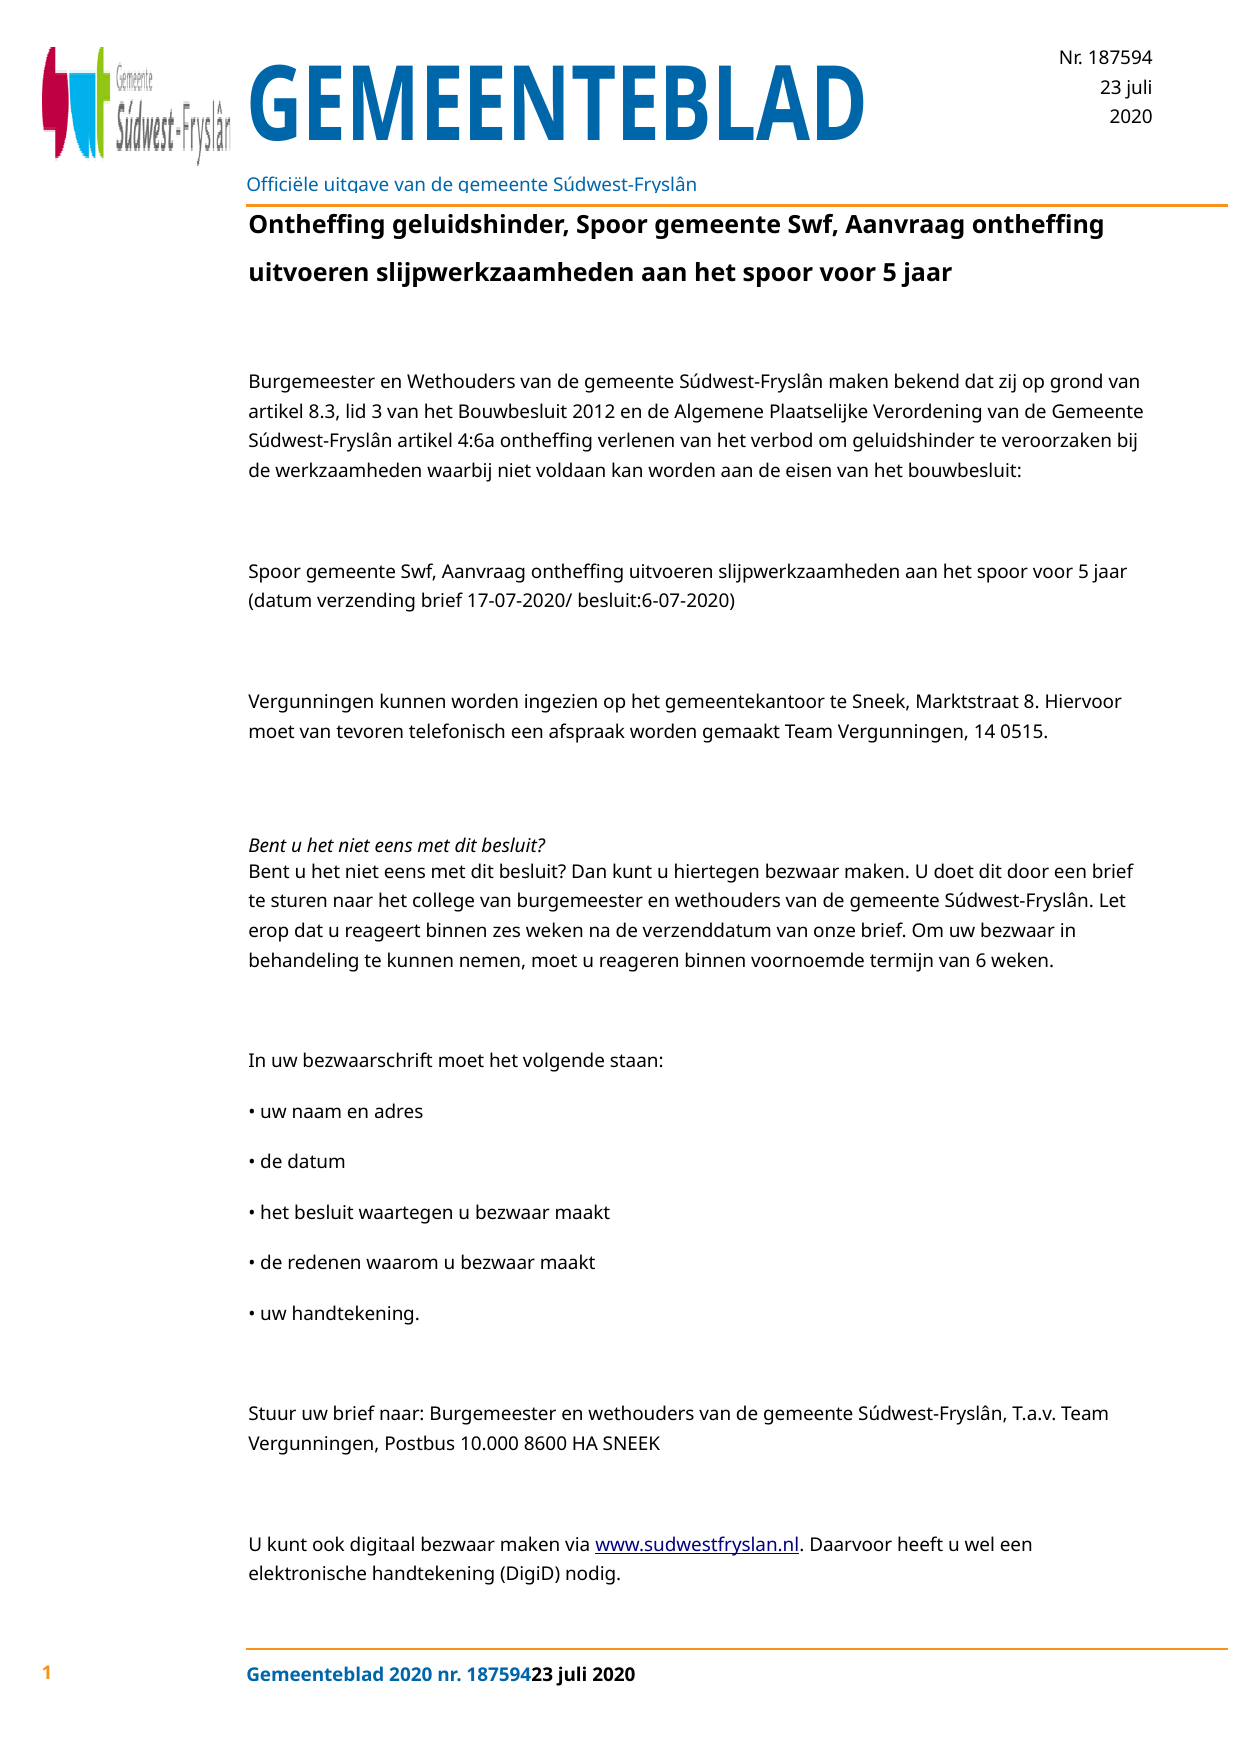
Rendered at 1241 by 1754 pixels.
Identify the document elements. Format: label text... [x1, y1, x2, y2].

text Spoor gemeente Swf, Aanvraag ontheffing uitvoeren slijpwerkzaamheden aan het spoor voor 5 jaar (datum verzending brief 17-07-2020/ besluit:6-07-2020) [248, 558, 1152, 613]
text • uw handtekening. [248, 1300, 1152, 1325]
text • het besluit waartegen u bezwaar maakt [248, 1199, 1152, 1224]
text In uw bezwaarschrift moet het volgende staan: [248, 1048, 1152, 1073]
picture [41, 47, 231, 172]
text • de redenen waarom u bezwaar maakt [248, 1249, 1152, 1275]
text Stuur uw brief naar: Burgemeester en wethouders van de gemeente Súdwest-Fryslân, T.a.v. Team Vergunningen, Postbus 10.000 8600 HA SNEEK [248, 1401, 1152, 1456]
text Ontheffing geluidshinder, Spoor gemeente Swf, Aanvraag ontheffing uitvoeren slijpwerkzaamheden aan het spoor voor 5 jaar [248, 207, 1152, 288]
text Bent u het niet eens met dit besluit? [248, 832, 1152, 858]
text Bent u het niet eens met dit besluit? Dan kunt u hiertegen bezwaar maken. U doet dit door een brief te sturen naar het college van burgemeester en wethouders van de gemeente Súdwest-Fryslân. Let erop dat u reageert binnen zes weken na de verzenddatum van onze brief. Om uw bezwaar in behandeling te kunnen nemen, moet u reageren binnen voornoemde termijn van 6 weken. [248, 858, 1152, 972]
text U kunt ook digitaal bezwaar maken via www.sudwestfryslan.nl. Daarvoor heeft u wel een elektronische handtekening (DigiD) nodig. [248, 1531, 1152, 1586]
text • uw naam en adres [248, 1098, 1152, 1124]
text • de datum [248, 1148, 1152, 1174]
text Vergunningen kunnen worden ingezien op het gemeentekantoor te Sneek, Marktstraat 8. Hiervoor moet van tevoren telefonisch een afspraak worden gemaakt Team Vergunningen, 14 0515. [248, 688, 1152, 744]
text Burgemeester en Wethouders van de gemeente Súdwest-Fryslân maken bekend dat zij op grond van artikel 8.3, lid 3 van het Bouwbesluit 2012 en de Algemene Plaatselijke Verordening van de Gemeente Súdwest-Fryslân artikel 4:6a ontheffing verlenen van het verbod om geluidshinder te veroorzaken bij de werkzaamheden waarbij niet voldaan kan worden aan de eisen van het bouwbesluit: [248, 368, 1152, 483]
